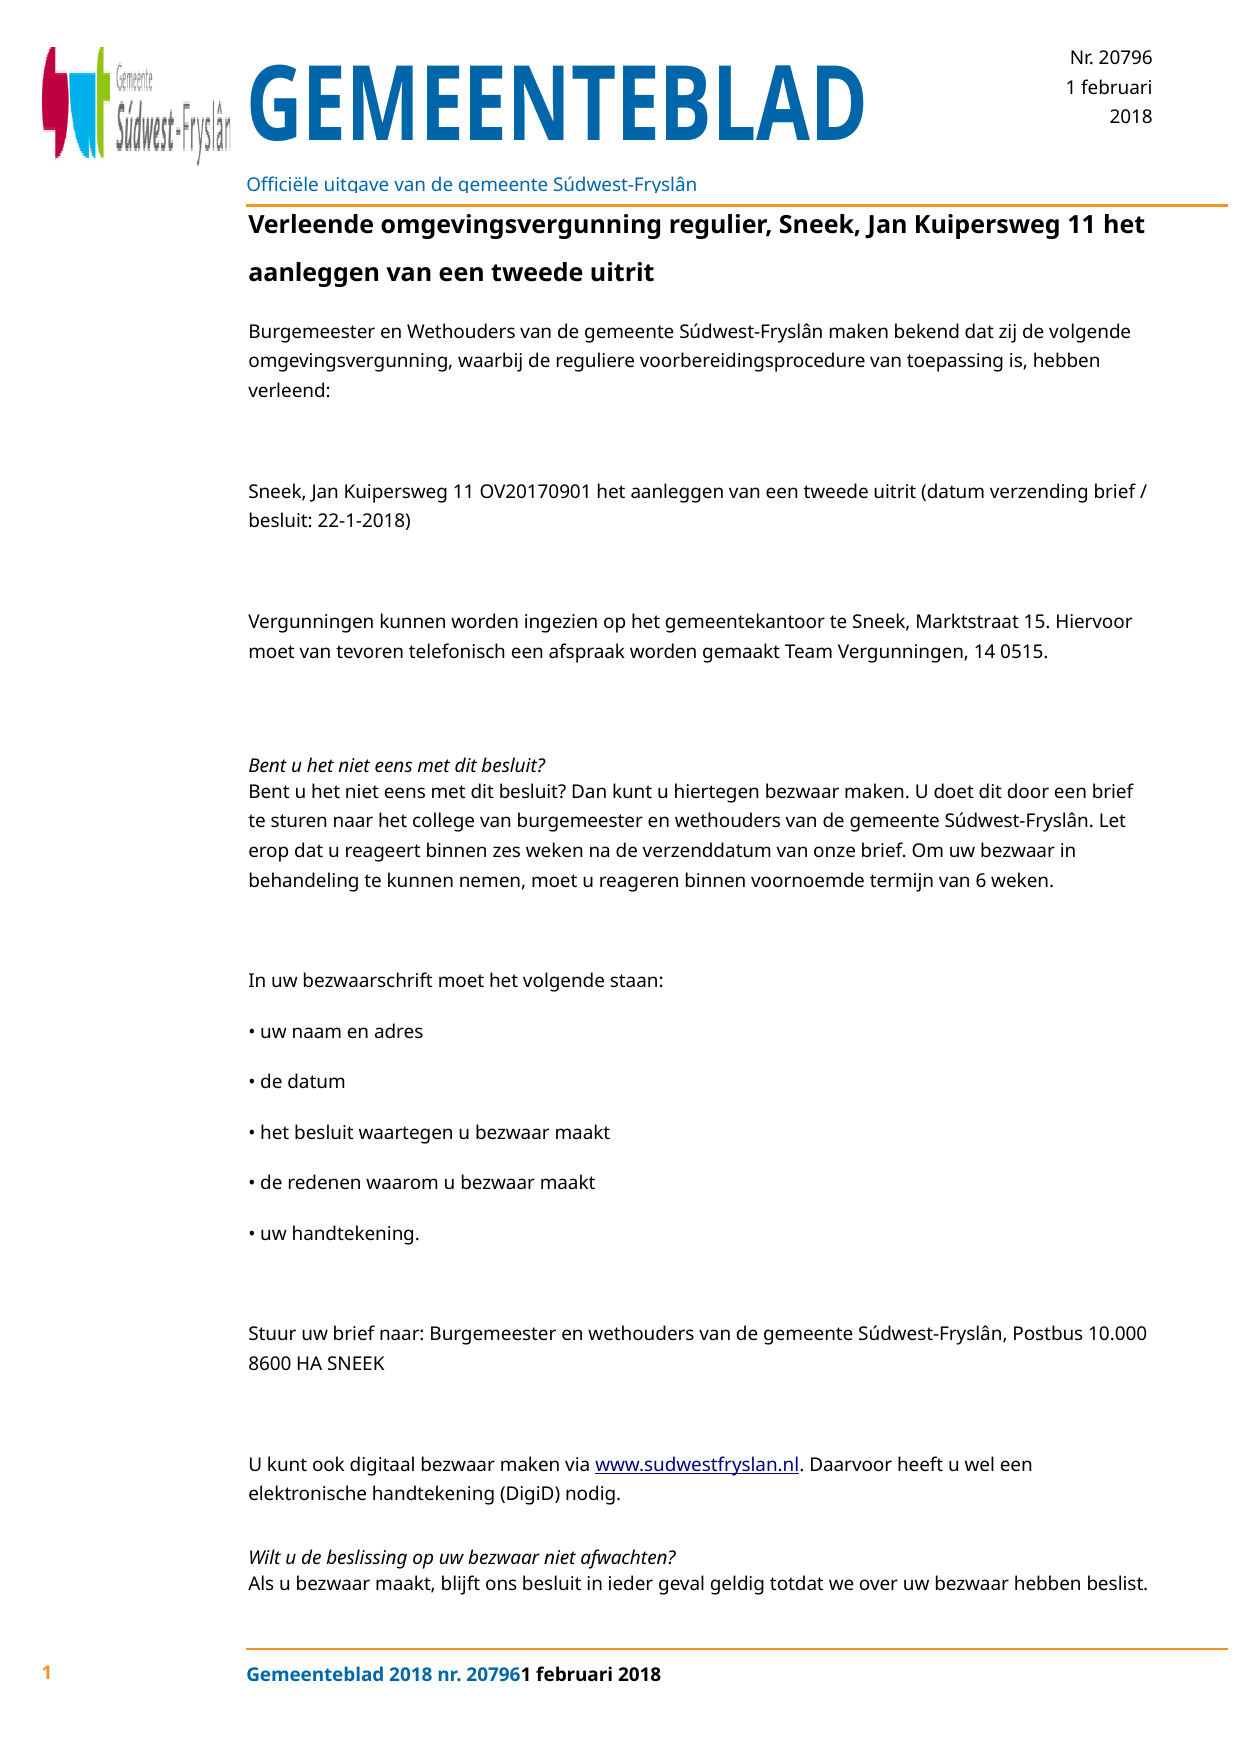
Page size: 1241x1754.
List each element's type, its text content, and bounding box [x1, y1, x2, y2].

text Bent u het niet eens met dit besluit? Dan kunt u hiertegen bezwaar maken. U doet dit door een brief te sturen naar het college van burgemeester en wethouders van de gemeente Súdwest-Fryslân. Let erop dat u reageert binnen zes weken na de verzenddatum van onze brief. Om uw bezwaar in behandeling te kunnen nemen, moet u reageren binnen voornoemde termijn van 6 weken. [248, 778, 1152, 892]
text Vergunningen kunnen worden ingezien op het gemeentekantoor te Sneek, Marktstraat 15. Hiervoor moet van tevoren telefonisch een afspraak worden gemaakt Team Vergunningen, 14 0515. [248, 608, 1152, 664]
text Bent u het niet eens met dit besluit? [248, 752, 1152, 778]
text • uw naam en adres [248, 1018, 1152, 1044]
text • uw handtekening. [248, 1220, 1152, 1245]
text Burgemeester en Wethouders van de gemeente Súdwest-Fryslân maken bekend dat zij de volgende omgevingsvergunning, waarbij de reguliere voorbereidingsprocedure van toepassing is, hebben verleend: [248, 318, 1152, 403]
text In uw bezwaarschrift moet het volgende staan: [248, 968, 1152, 993]
text Sneek, Jan Kuipersweg 11 OV20170901 het aanleggen van een tweede uitrit (datum verzending brief / besluit: 22-1-2018) [248, 478, 1152, 533]
text • het besluit waartegen u bezwaar maakt [248, 1119, 1152, 1144]
text Als u bezwaar maakt, blijft ons besluit in ieder geval geldig totdat we over uw bezwaar hebben beslist. [248, 1570, 1152, 1596]
text Wilt u de beslissing op uw bezwaar niet afwachten? [248, 1544, 1152, 1570]
text • de redenen waarom u bezwaar maakt [248, 1169, 1152, 1195]
text Stuur uw brief naar: Burgemeester en wethouders van de gemeente Súdwest-Fryslân, Postbus 10.000 8600 HA SNEEK [248, 1321, 1152, 1376]
text U kunt ook digitaal bezwaar maken via www.sudwestfryslan.nl. Daarvoor heeft u wel een elektronische handtekening (DigiD) nodig. [248, 1451, 1152, 1506]
text Verleende omgevingsvergunning regulier, Sneek, Jan Kuipersweg 11 het aanleggen van een tweede uitrit [248, 207, 1152, 288]
picture [41, 47, 231, 172]
text • de datum [248, 1068, 1152, 1094]
